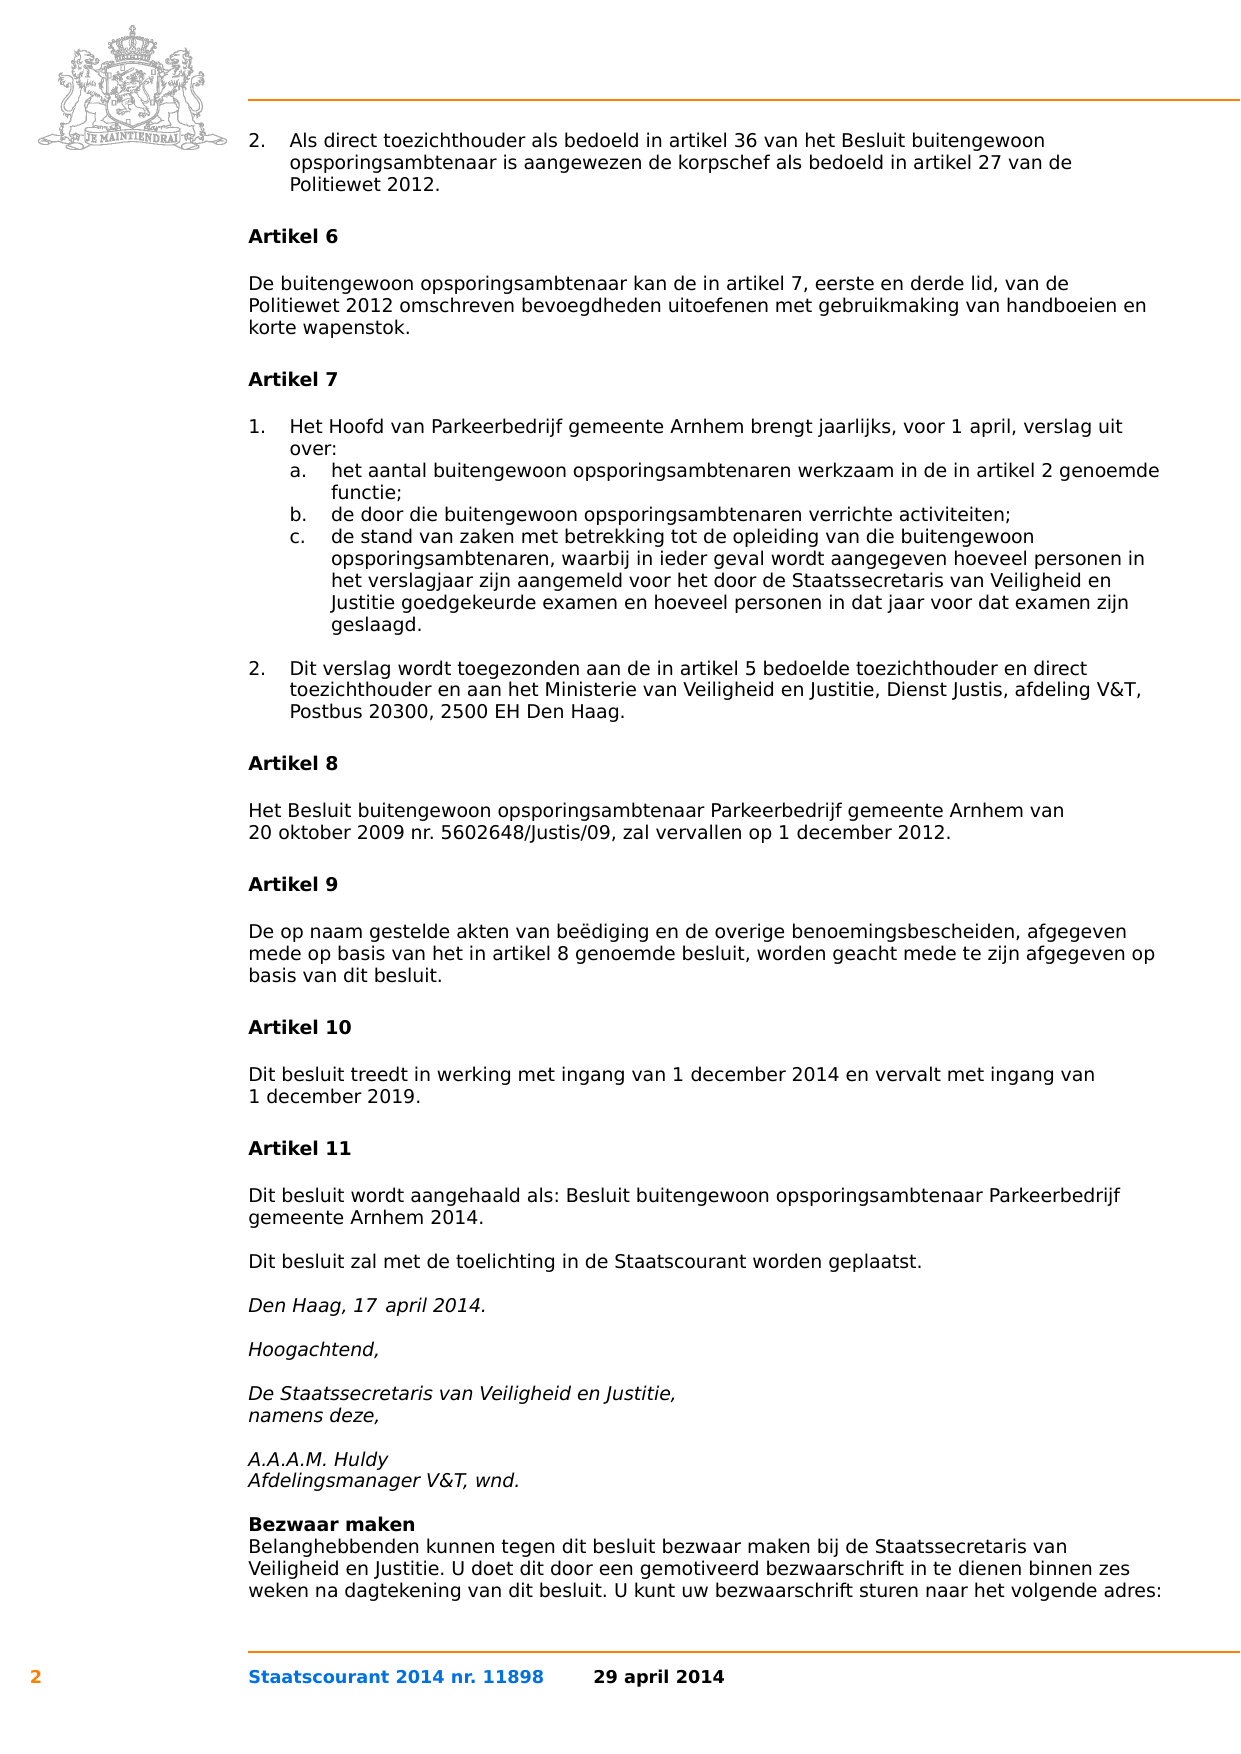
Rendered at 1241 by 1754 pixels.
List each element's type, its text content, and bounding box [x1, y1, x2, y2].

text b. de door die buitengewoon opsporingsambtenaren verrichte activiteiten; [289, 504, 1163, 526]
subtitle Artikel 9 [248, 874, 1163, 896]
text Den Haag, 17 april 2014. [248, 1295, 1163, 1317]
subtitle Artikel 7 [248, 369, 1163, 391]
text 1. Het Hoofd van Parkeerbedrijf gemeente Arnhem brengt jaarlijks, voor 1 april, verslag uit over: [248, 416, 1163, 460]
text 2. Als direct toezichthouder als bedoeld in artikel 36 van het Besluit buitengewoon opsporingsambtenaar is aangewezen de korpschef als bedoeld in artikel 27 van de Politiewet 2012. [248, 130, 1163, 196]
subtitle Artikel 8 [248, 753, 1163, 775]
text De buitengewoon opsporingsambtenaar kan de in artikel 7, eerste en derde lid, van de Politiewet 2012 omschreven bevoegdheden uitoefenen met gebruikmaking van handboeien en korte wapenstok. [248, 273, 1163, 339]
text a. het aantal buitengewoon opsporingsambtenaren werkzaam in de in artikel 2 genoemde functie; [289, 460, 1163, 504]
text Hoogachtend, [248, 1339, 1163, 1361]
text De Staatssecretaris van Veiligheid en Justitie, namens deze, A.A.A.M. Huldy Afdelingsmanager V&T, wnd. [248, 1382, 1163, 1492]
text De op naam gestelde akten van beëdiging en de overige benoemingsbescheiden, afgegeven mede op basis van het in artikel 8 genoemde besluit, worden geacht mede te zijn afgegeven op basis van dit besluit. [248, 921, 1163, 987]
text Belanghebbenden kunnen tegen dit besluit bezwaar maken bij de Staatssecretaris van Veiligheid en Justitie. U doet dit door een gemotiveerd bezwaarschrift in te dienen binnen zes weken na dagtekening van dit besluit. U kunt uw bezwaarschrift sturen naar het volgende adres: [248, 1536, 1163, 1602]
subtitle Artikel 10 [248, 1017, 1163, 1039]
subtitle Artikel 6 [248, 226, 1163, 248]
text 2. Dit verslag wordt toegezonden aan de in artikel 5 bedoelde toezichthouder en direct toezichthouder en aan het Ministerie van Veiligheid en Justitie, Dienst Justis, afdeling V&T, Postbus 20300, 2500 EH Den Haag. [248, 657, 1163, 723]
text c. de stand van zaken met betrekking tot de opleiding van die buitengewoon opsporingsambtenaren, waarbij in ieder geval wordt aangegeven hoeveel personen in het verslagjaar zijn aangemeld voor het door de Staatssecretaris van Veiligheid en Justitie goedgekeurde examen en hoeveel personen in dat jaar voor dat examen zijn geslaagd. [289, 526, 1163, 636]
text Dit besluit treedt in werking met ingang van 1 december 2014 en vervalt met ingang van 1 december 2019. [248, 1064, 1163, 1108]
picture [38, 25, 227, 150]
text Dit besluit wordt aangehaald als: Besluit buitengewoon opsporingsambtenaar Parkeerbedrijf gemeente Arnhem 2014. [248, 1185, 1163, 1229]
text Bezwaar maken [248, 1514, 1163, 1536]
text Het Besluit buitengewoon opsporingsambtenaar Parkeerbedrijf gemeente Arnhem van 20 oktober 2009 nr. 5602648/Justis/09, zal vervallen op 1 december 2012. [248, 800, 1163, 844]
subtitle Artikel 11 [248, 1138, 1163, 1160]
text Dit besluit zal met de toelichting in de Staatscourant worden geplaatst. [248, 1251, 1163, 1273]
